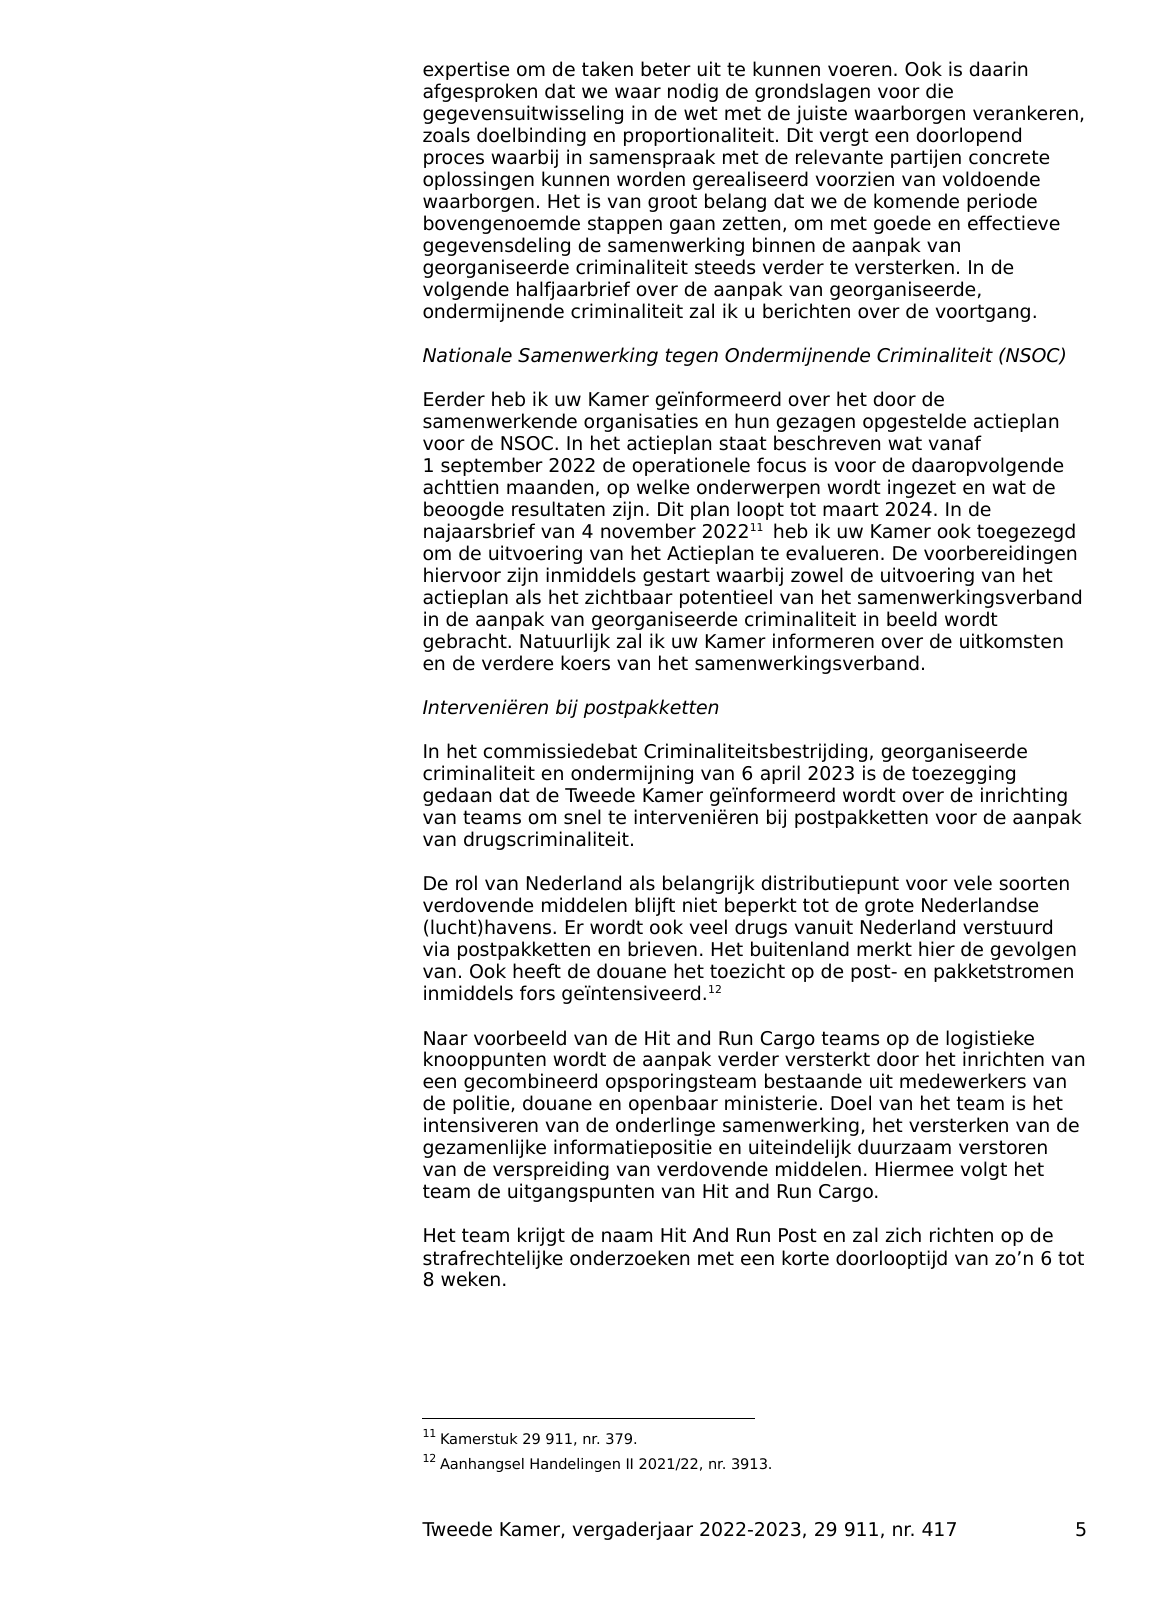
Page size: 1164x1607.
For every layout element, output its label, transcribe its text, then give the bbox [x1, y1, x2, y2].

text De rol van Nederland als belangrijk distributiepunt voor vele soorten verdovende middelen blijft niet beperkt tot de grote Nederlandse (lucht)havens. Er wordt ook veel drugs vanuit Nederland verstuurd via postpakketten en brieven. Het buitenland merkt hier de gevolgen van. Ook heeft de douane het toezicht op de post- en pakketstromen inmiddels fors geïntensiveerd. [422, 873, 1087, 1005]
text Naar voorbeeld van de Hit and Run Cargo teams op de logistieke knooppunten wordt de aanpak verder versterkt door het inrichten van een gecombineerd opsporingsteam bestaande uit medewerkers van de politie, douane en openbaar ministerie. Doel van het team is het intensiveren van de onderlinge samenwerking, het versterken van de gezamenlijke informatiepositie en uiteindelijk duurzaam verstoren van de verspreiding van verdovende middelen. Hiermee volgt het team de uitgangspunten van Hit and Run Cargo. [422, 1027, 1087, 1203]
text expertise om de taken beter uit te kunnen voeren. Ook is daarin afgesproken dat we waar nodig de grondslagen voor die gegevensuitwisseling in de wet met de juiste waarborgen verankeren, zoals doelbinding en proportionaliteit. Dit vergt een doorlopend proces waarbij in samenspraak met de relevante partijen concrete oplossingen kunnen worden gerealiseerd voorzien van voldoende waarborgen. Het is van groot belang dat we de komende periode bovengenoemde stappen gaan zetten, om met goede en effectieve gegevensdeling de samenwerking binnen de aanpak van georganiseerde criminaliteit steeds verder te versterken. In de volgende halfjaarbrief over de aanpak van georganiseerde, ondermijnende criminaliteit zal ik u berichten over de voortgang. [422, 59, 1087, 323]
text Aanhangsel Handelingen II 2021/22, nr. 3913. [422, 1452, 1087, 1474]
subtitle Nationale Samenwerking tegen Ondermijnende Criminaliteit (NSOC) [422, 345, 1087, 367]
text In het commissiedebat Criminaliteitsbestrijding, georganiseerde criminaliteit en ondermijning van 6 april 2023 is de toezegging gedaan dat de Tweede Kamer geïnformeerd wordt over de inrichting van teams om snel te interveniëren bij postpakketten voor de aanpak van drugscriminaliteit. [422, 741, 1087, 851]
subtitle Interveniëren bij postpakketten [422, 697, 1087, 719]
text Eerder heb ik uw Kamer geïnformeerd over het door de samenwerkende organisaties en hun gezagen opgestelde actieplan voor de NSOC. In het actieplan staat beschreven wat vanaf 1 september 2022 de operationele focus is voor de daaropvolgende achttien maanden, op welke onderwerpen wordt ingezet en wat de beoogde resultaten zijn. Dit plan loopt tot maart 2024. In de najaarsbrief van 4 november 2022 heb ik uw Kamer ook toegezegd om de uitvoering van het Actieplan te evalueren. De voorbereidingen hiervoor zijn inmiddels gestart waarbij zowel de uitvoering van het actieplan als het zichtbaar potentieel van het samenwerkingsverband in de aanpak van georganiseerde criminaliteit in beeld wordt gebracht. Natuurlijk zal ik uw Kamer informeren over de uitkomsten en de verdere koers van het samenwerkingsverband. [422, 389, 1087, 675]
text Het team krijgt de naam Hit And Run Post en zal zich richten op de strafrechtelijke onderzoeken met een korte doorlooptijd van zo’n 6 tot 8 weken. [422, 1225, 1087, 1291]
text Kamerstuk 29 911, nr. 379. [422, 1427, 1087, 1449]
